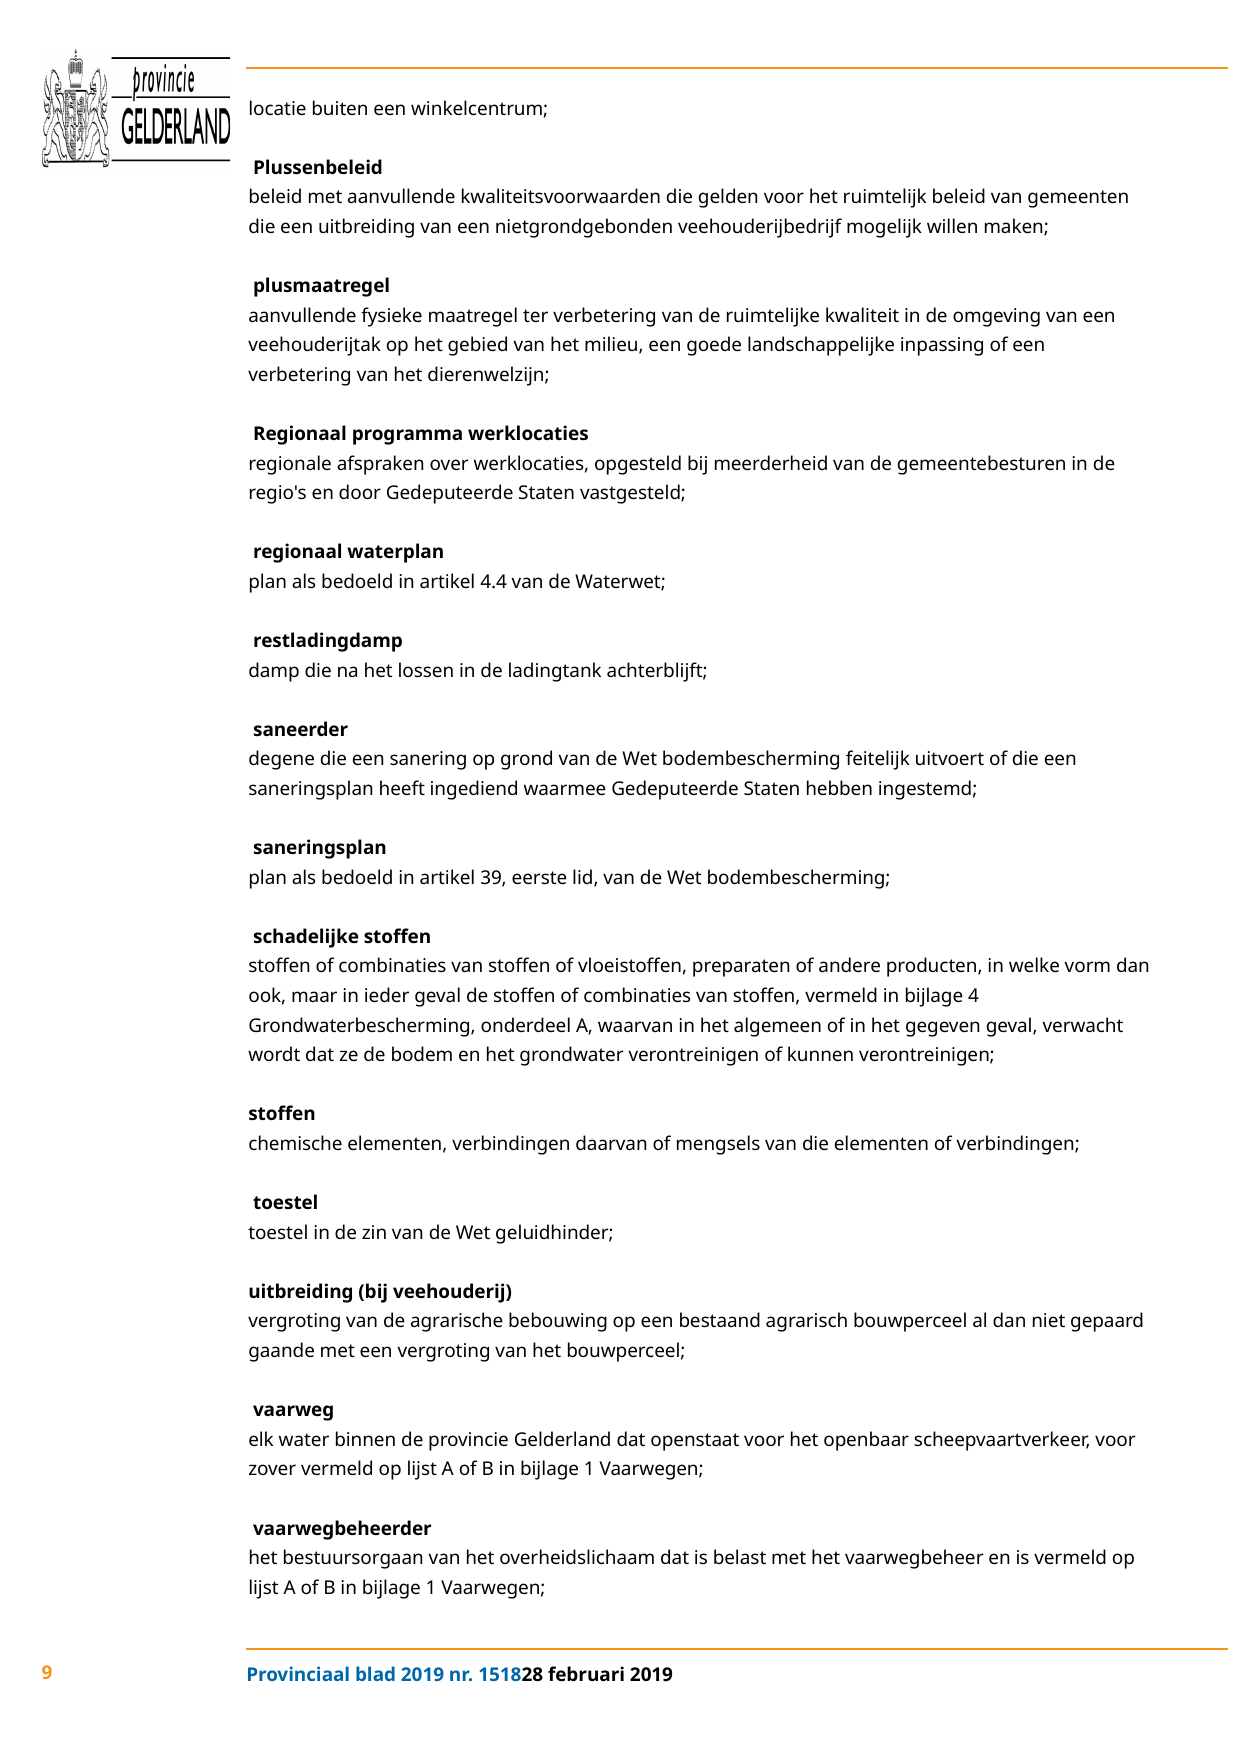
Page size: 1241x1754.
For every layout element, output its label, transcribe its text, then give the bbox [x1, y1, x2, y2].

text toestel [248, 1189, 1152, 1215]
text restladingdamp [248, 627, 1152, 653]
text damp die na het lossen in de ladingtank achterblijft; [248, 657, 1152, 683]
text elk water binnen de provincie Gelderland dat openstaat voor het openbaar scheepvaartverkeer, voor zover vermeld op lijst A of B in bijlage 1 Vaarwegen; [248, 1426, 1152, 1481]
text vaarweg [248, 1396, 1152, 1422]
text aanvullende fysieke maatregel ter verbetering van de ruimtelijke kwaliteit in de omgeving van een veehouderijtak op het gebied van het milieu, een goede landschappelijke inpassing of een verbetering van het dierenwelzijn; [248, 302, 1152, 387]
text plan als bedoeld in artikel 39, eerste lid, van de Wet bodembescherming; [248, 864, 1152, 890]
text saneerder [248, 716, 1152, 742]
text toestel in de zin van de Wet geluidhinder; [248, 1219, 1152, 1245]
text het bestuursorgaan van het overheidslichaam dat is belast met het vaarwegbeheer en is vermeld op lijst A of B in bijlage 1 Vaarwegen; [248, 1544, 1152, 1600]
picture [41, 47, 231, 172]
text stoffen of combinaties van stoffen of vloeistoffen, preparaten of andere producten, in welke vorm dan ook, maar in ieder geval de stoffen of combinaties van stoffen, vermeld in bijlage 4 Grondwaterbescherming, onderdeel A, waarvan in het algemeen of in het gegeven geval, verwacht wordt dat ze de bodem en het grondwater verontreinigen of kunnen verontreinigen; [248, 953, 1152, 1067]
text vergroting van de agrarische bebouwing op een bestaand agrarisch bouwperceel al dan niet gepaard gaande met een vergroting van het bouwperceel; [248, 1308, 1152, 1363]
text chemische elementen, verbindingen daarvan of mengsels van die elementen of verbindingen; [248, 1130, 1152, 1156]
text regionale afspraken over werklocaties, opgesteld bij meerderheid van de gemeentebesturen in de regio's en door Gedeputeerde Staten vastgesteld; [248, 450, 1152, 505]
text degene die een sanering op grond van de Wet bodembescherming feitelijk uitvoert of die een saneringsplan heeft ingediend waarmee Gedeputeerde Staten hebben ingestemd; [248, 746, 1152, 801]
text Regionaal programma werklocaties [248, 420, 1152, 446]
text regionaal waterplan [248, 538, 1152, 564]
text vaarwegbeheerder [248, 1515, 1152, 1541]
text beleid met aanvullende kwaliteitsvoorwaarden die gelden voor het ruimtelijk beleid van gemeenten die een uitbreiding van een nietgrondgebonden veehouderijbedrijf mogelijk willen maken; [248, 183, 1152, 239]
text schadelijke stoffen [248, 923, 1152, 949]
text plan als bedoeld in artikel 4.4 van de Waterwet; [248, 568, 1152, 594]
text uitbreiding (bij veehouderij) [248, 1278, 1152, 1304]
text saneringsplan [248, 834, 1152, 860]
text stoffen [248, 1101, 1152, 1126]
text plusmaatregel [248, 272, 1152, 298]
text locatie buiten een winkelcentrum; [248, 95, 1152, 121]
text Plussenbeleid [248, 154, 1152, 180]
